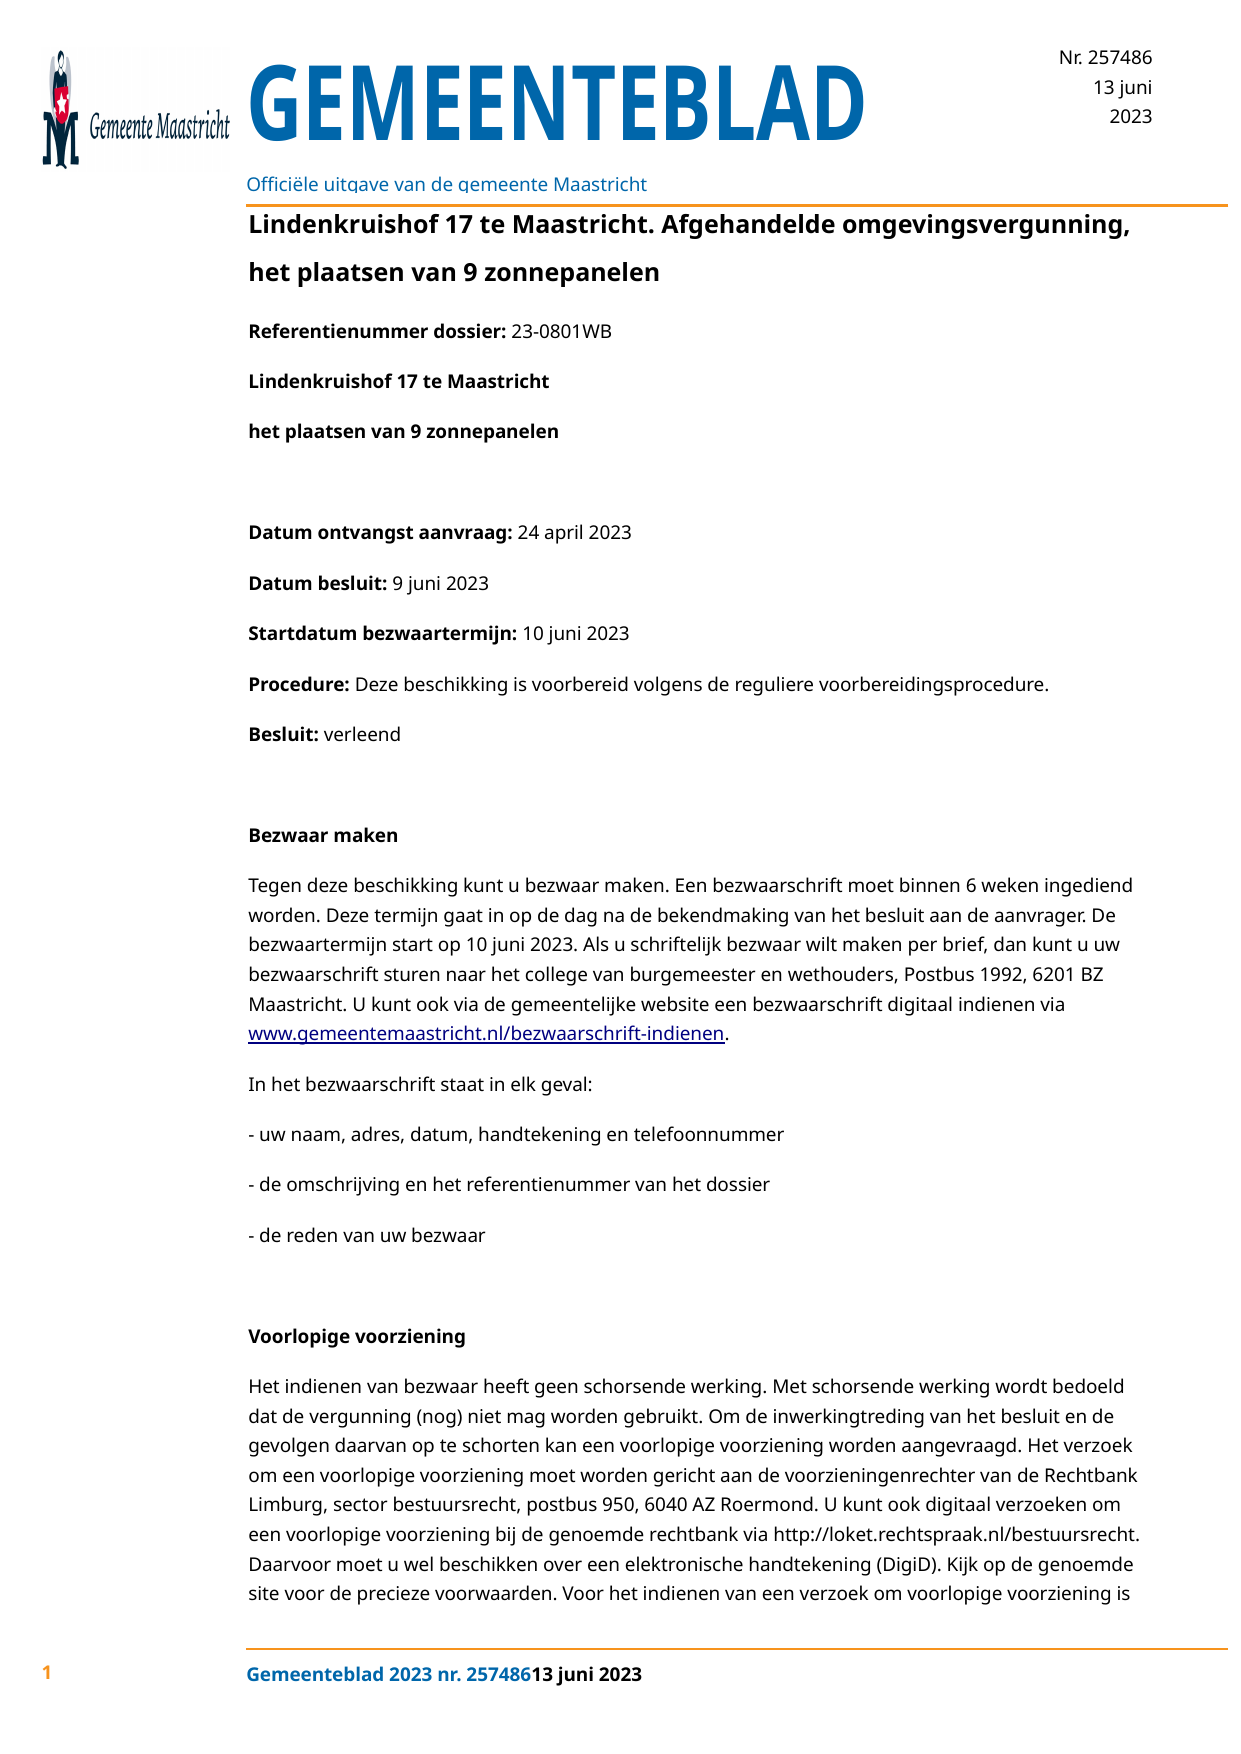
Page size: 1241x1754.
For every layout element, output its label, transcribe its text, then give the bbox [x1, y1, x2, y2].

picture [41, 47, 231, 172]
text In het bezwaarschrift staat in elk geval: [248, 1071, 1152, 1097]
text Startdatum bezwaartermijn: 10 juni 2023 [248, 620, 1152, 646]
text Het indienen van bezwaar heeft geen schorsende werking. Met schorsende werking wordt bedoeld dat de vergunning (nog) niet mag worden gebruikt. Om de inwerkingtreding van het besluit en de gevolgen daarvan op te schorten kan een voorlopige voorziening worden aangevraagd. Het verzoek om een voorlopige voorziening moet worden gericht aan de voorzieningenrechter van de Rechtbank Limburg, sector bestuursrecht, postbus 950, 6040 AZ Roermond. U kunt ook digitaal verzoeken om een voorlopige voorziening bij de genoemde rechtbank via http://loket.rechtspraak.nl/bestuursrecht. Daarvoor moet u wel beschikken over een elektronische handtekening (DigiD). Kijk op de genoemde site voor de precieze voorwaarden. Voor het indienen van een verzoek om voorlopige voorziening is [248, 1373, 1152, 1606]
text Tegen deze beschikking kunt u bezwaar maken. Een bezwaarschrift moet binnen 6 weken ingediend worden. Deze termijn gaat in op de dag na de bekendmaking van het besluit aan de aanvrager. De bezwaartermijn start op 10 juni 2023. Als u schriftelijk bezwaar wilt maken per brief, dan kunt u uw bezwaarschrift sturen naar het college van burgemeester en wethouders, Postbus 1992, 6201 BZ Maastricht. U kunt ook via de gemeentelijke website een bezwaarschrift digitaal indienen via www.gemeentemaastricht.nl/bezwaarschrift-indienen. [248, 872, 1152, 1046]
text het plaatsen van 9 zonnepanelen [248, 419, 1152, 444]
text Voorlopige voorziening [248, 1323, 1152, 1349]
text Referentienummer dossier: 23-0801WB [248, 318, 1152, 344]
text Datum ontvangst aanvraag: 24 april 2023 [248, 519, 1152, 545]
text - uw naam, adres, datum, handtekening en telefoonnummer [248, 1121, 1152, 1147]
text - de omschrijving en het referentienummer van het dossier [248, 1172, 1152, 1197]
text Bezwaar maken [248, 822, 1152, 848]
text Datum besluit: 9 juni 2023 [248, 570, 1152, 596]
text Procedure: Deze beschikking is voorbereid volgens de reguliere voorbereidingsprocedure. [248, 671, 1152, 697]
text - de reden van uw bezwaar [248, 1222, 1152, 1248]
text Besluit: verleend [248, 721, 1152, 747]
text Lindenkruishof 17 te Maastricht. Afgehandelde omgevingsvergunning, het plaatsen van 9 zonnepanelen [248, 207, 1152, 288]
text Lindenkruishof 17 te Maastricht [248, 368, 1152, 394]
